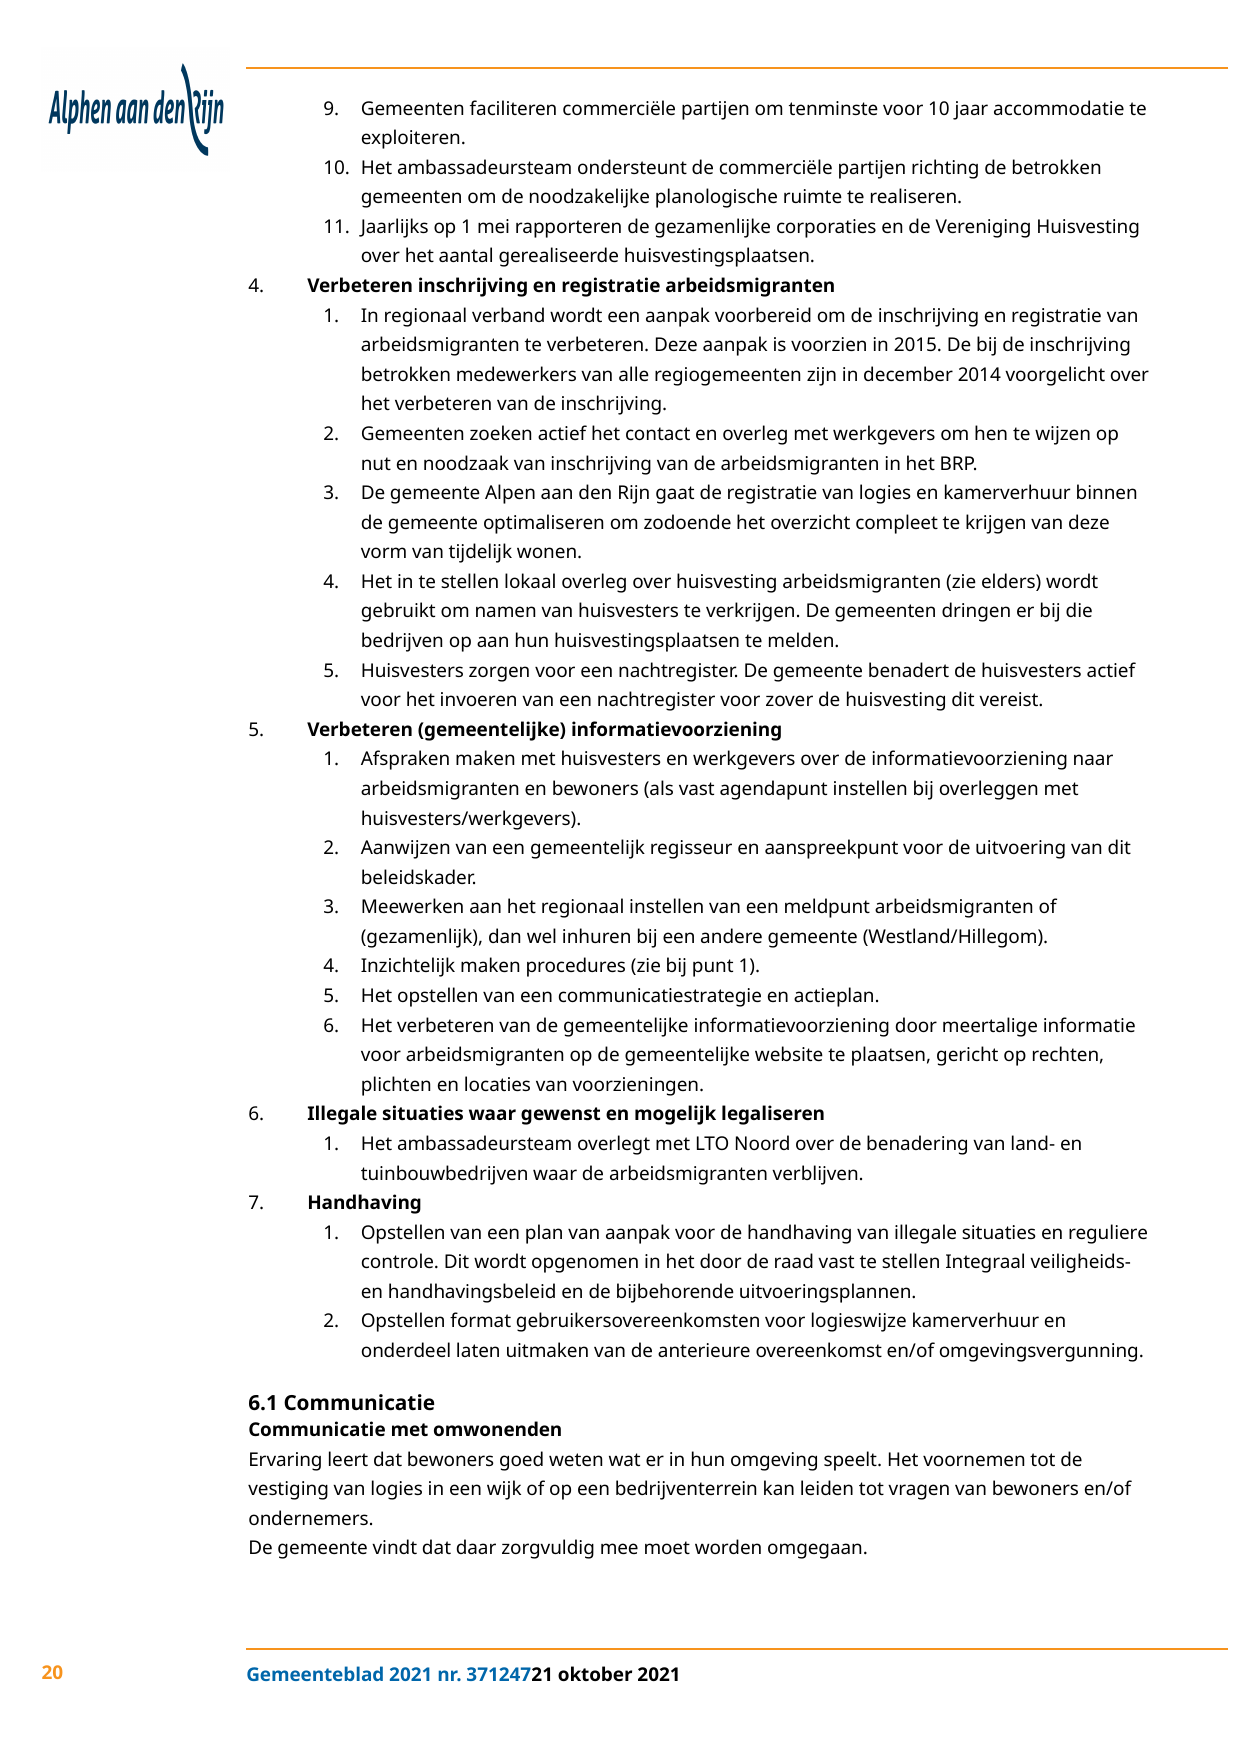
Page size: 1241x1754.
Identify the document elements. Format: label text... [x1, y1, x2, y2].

text 6.1 Communicatie [248, 1388, 1152, 1416]
list Verbeteren (gemeentelijke) informatievoorziening [248, 716, 1152, 742]
list Gemeenten zoeken actief het contact en overleg met werkgevers om hen te wijzen op nut en noodzaak van inschrijving van de arbeidsmigranten in het BRP. [323, 420, 1152, 476]
list In regionaal verband wordt een aanpak voorbereid om de inschrijving en registratie van arbeidsmigranten te verbeteren. Deze aanpak is voorzien in 2015. De bij de inschrijving betrokken medewerkers van alle regiogemeenten zijn in december 2014 voorgelicht over het verbeteren van de inschrijving. [323, 302, 1152, 416]
list Huisvesters zorgen voor een nachtregister. De gemeente benadert de huisvesters actief voor het invoeren van een nachtregister voor zover de huisvesting dit vereist. [323, 657, 1152, 712]
list Het in te stellen lokaal overleg over huisvesting arbeidsmigranten (zie elders) wordt gebruikt om namen van huisvesters te verkrijgen. De gemeenten dringen er bij die bedrijven op aan hun huisvestingsplaatsen te melden. [323, 568, 1152, 653]
list De gemeente Alpen aan den Rijn gaat de registratie van logies en kamerverhuur binnen de gemeente optimaliseren om zodoende het overzicht compleet te krijgen van deze vorm van tijdelijk wonen. [323, 479, 1152, 564]
list Het verbeteren van de gemeentelijke informatievoorziening door meertalige informatie voor arbeidsmigranten op de gemeentelijke website te plaatsen, gericht op rechten, plichten en locaties van voorzieningen. [323, 1012, 1152, 1097]
list Opstellen van een plan van aanpak voor de handhaving van illegale situaties en reguliere controle. Dit wordt opgenomen in het door de raad vast te stellen Integraal veiligheids- en handhavingsbeleid en de bijbehorende uitvoeringsplannen. [323, 1219, 1152, 1304]
list Jaarlijks op 1 mei rapporteren de gezamenlijke corporaties en de Vereniging Huisvesting over het aantal gerealiseerde huisvestingsplaatsen. [323, 213, 1152, 268]
list Meewerken aan het regionaal instellen van een meldpunt arbeidsmigranten of (gezamenlijk), dan wel inhuren bij een andere gemeente (Westland/Hillegom). [323, 893, 1152, 949]
list Gemeenten faciliteren commerciële partijen om tenminste voor 10 jaar accommodatie te exploiteren. [323, 95, 1152, 150]
list Illegale situaties waar gewenst en mogelijk legaliseren [248, 1101, 1152, 1126]
list Aanwijzen van een gemeentelijk regisseur en aanspreekpunt voor de uitvoering van dit beleidskader. [323, 834, 1152, 890]
text Communicatie met omwonenden [248, 1416, 1152, 1442]
list Het ambassadeursteam ondersteunt de commerciële partijen richting de betrokken gemeenten om de noodzakelijke planologische ruimte te realiseren. [323, 154, 1152, 209]
text De gemeente vindt dat daar zorgvuldig mee moet worden omgegaan. [248, 1534, 1152, 1560]
list Handhaving [248, 1189, 1152, 1215]
list Afspraken maken met huisvesters en werkgevers over de informatievoorziening naar arbeidsmigranten en bewoners (als vast agendapunt instellen bij overleggen met huisvesters/werkgevers). [323, 746, 1152, 831]
list Opstellen format gebruikersovereenkomsten voor logieswijze kamerverhuur en onderdeel laten uitmaken van de anterieure overeenkomst en/of omgevingsvergunning. [323, 1308, 1152, 1363]
text Ervaring leert dat bewoners goed weten wat er in hun omgeving speelt. Het voornemen tot de vestiging van logies in een wijk of op een bedrijventerrein kan leiden tot vragen van bewoners en/of ondernemers. [248, 1446, 1152, 1531]
list Verbeteren inschrijving en registratie arbeidsmigranten [248, 272, 1152, 298]
list Het opstellen van een communicatiestrategie en actieplan. [323, 982, 1152, 1008]
list Inzichtelijk maken procedures (zie bij punt 1). [323, 953, 1152, 978]
picture [41, 47, 231, 172]
list Het ambassadeursteam overlegt met LTO Noord over de benadering van land‐ en tuinbouwbedrijven waar de arbeidsmigranten verblijven. [323, 1130, 1152, 1186]
